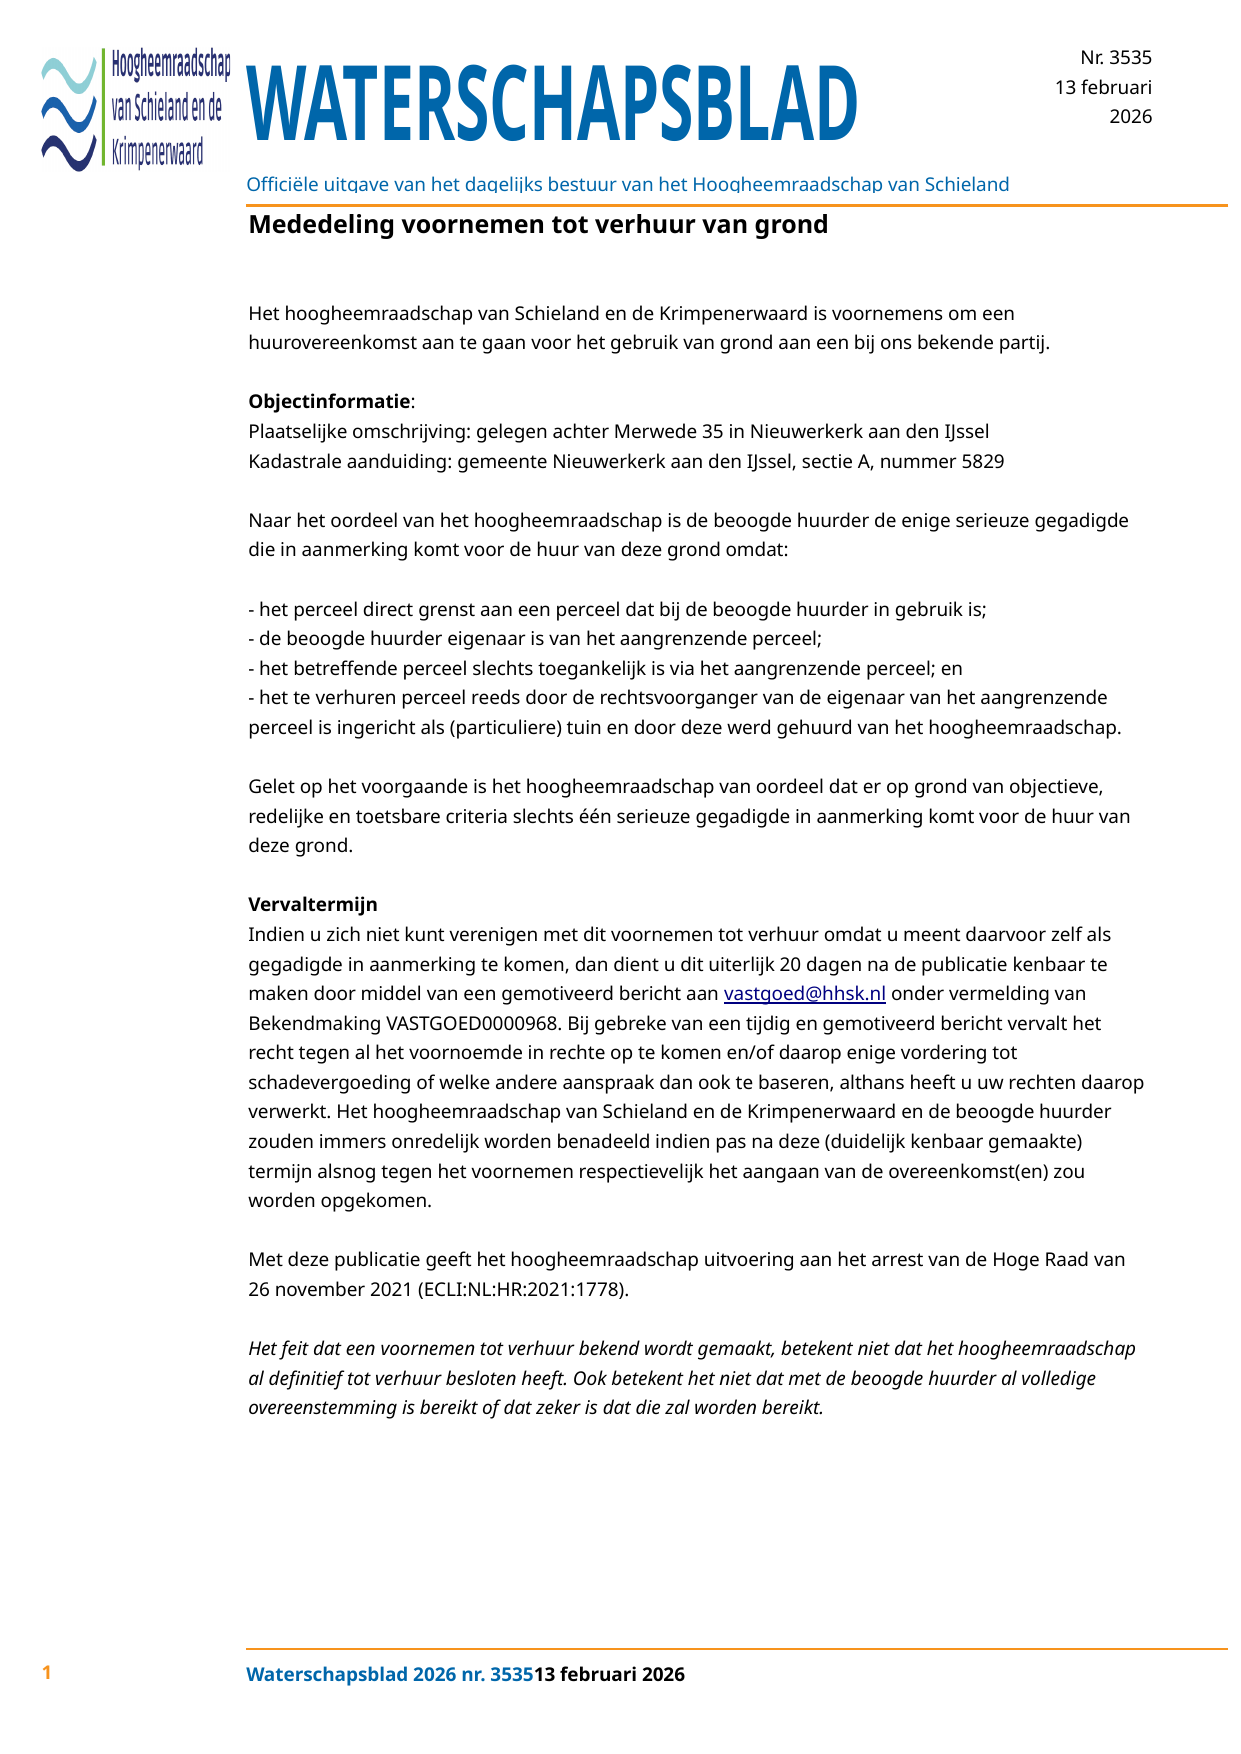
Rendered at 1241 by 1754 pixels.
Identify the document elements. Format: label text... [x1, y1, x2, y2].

text - het te verhuren perceel reeds door de rechtsvoorganger van de eigenaar van het aangrenzende perceel is ingericht als (particuliere) tuin en door deze werd gehuurd van het hoogheemraadschap. [248, 684, 1152, 740]
text - het perceel direct grenst aan een perceel dat bij de beoogde huurder in gebruik is; [248, 596, 1152, 621]
text - de beoogde huurder eigenaar is van het aangrenzende perceel; [248, 625, 1152, 651]
text Naar het oordeel van het hoogheemraadschap is de beoogde huurder de enige serieuze gegadigde die in aanmerking komt voor de huur van deze grond omdat: [248, 507, 1152, 562]
text Gelet op het voorgaande is het hoogheemraadschap van oordeel dat er op grond van objectieve, redelijke en toetsbare criteria slechts één serieuze gegadigde in aanmerking komt voor de huur van deze grond. [248, 773, 1152, 858]
text Mededeling voornemen tot verhuur van grond [248, 207, 1152, 241]
text Plaatselijke omschrijving: gelegen achter Merwede 35 in Nieuwerkerk aan den IJssel [248, 418, 1152, 444]
picture [41, 47, 231, 172]
text Het feit dat een voornemen tot verhuur bekend wordt gemaakt, betekent niet dat het hoogheemraadschap al definitief tot verhuur besloten heeft. Ook betekent het niet dat met de beoogde huurder al volledige overeenstemming is bereikt of dat zeker is dat die zal worden bereikt. [248, 1335, 1152, 1420]
text Met deze publicatie geeft het hoogheemraadschap uitvoering aan het arrest van de Hoge Raad van 26 november 2021 (ECLI:NL:HR:2021:1778). [248, 1247, 1152, 1302]
text Kadastrale aanduiding: gemeente Nieuwerkerk aan den IJssel, sectie A, nummer 5829 [248, 448, 1152, 473]
text Vervaltermijn [248, 892, 1152, 917]
text - het betreffende perceel slechts toegankelijk is via het aangrenzende perceel; en [248, 655, 1152, 681]
text Het hoogheemraadschap van Schieland en de Krimpenerwaard is voornemens om een huurovereenkomst aan te gaan voor het gebruik van grond aan een bij ons bekende partij. [248, 300, 1152, 355]
text Indien u zich niet kunt verenigen met dit voornemen tot verhuur omdat u meent daarvoor zelf als gegadigde in aanmerking te komen, dan dient u dit uiterlijk 20 dagen na de publicatie kenbaar te maken door middel van een gemotiveerd bericht aan vastgoed@hhsk.nl onder vermelding van Bekendmaking VASTGOED0000968. Bij gebreke van een tijdig en gemotiveerd bericht vervalt het recht tegen al het voornoemde in rechte op te komen en/of daarop enige vordering tot schadevergoeding of welke andere aanspraak dan ook te baseren, althans heeft u uw rechten daarop verwerkt. Het hoogheemraadschap van Schieland en de Krimpenerwaard en de beoogde huurder zouden immers onredelijk worden benadeeld indien pas na deze (duidelijk kenbaar gemaakte) termijn alsnog tegen het voornemen respectievelijk het aangaan van de overeenkomst(en) zou worden opgekomen. [248, 921, 1152, 1213]
text Objectinformatie: [248, 389, 1152, 414]
